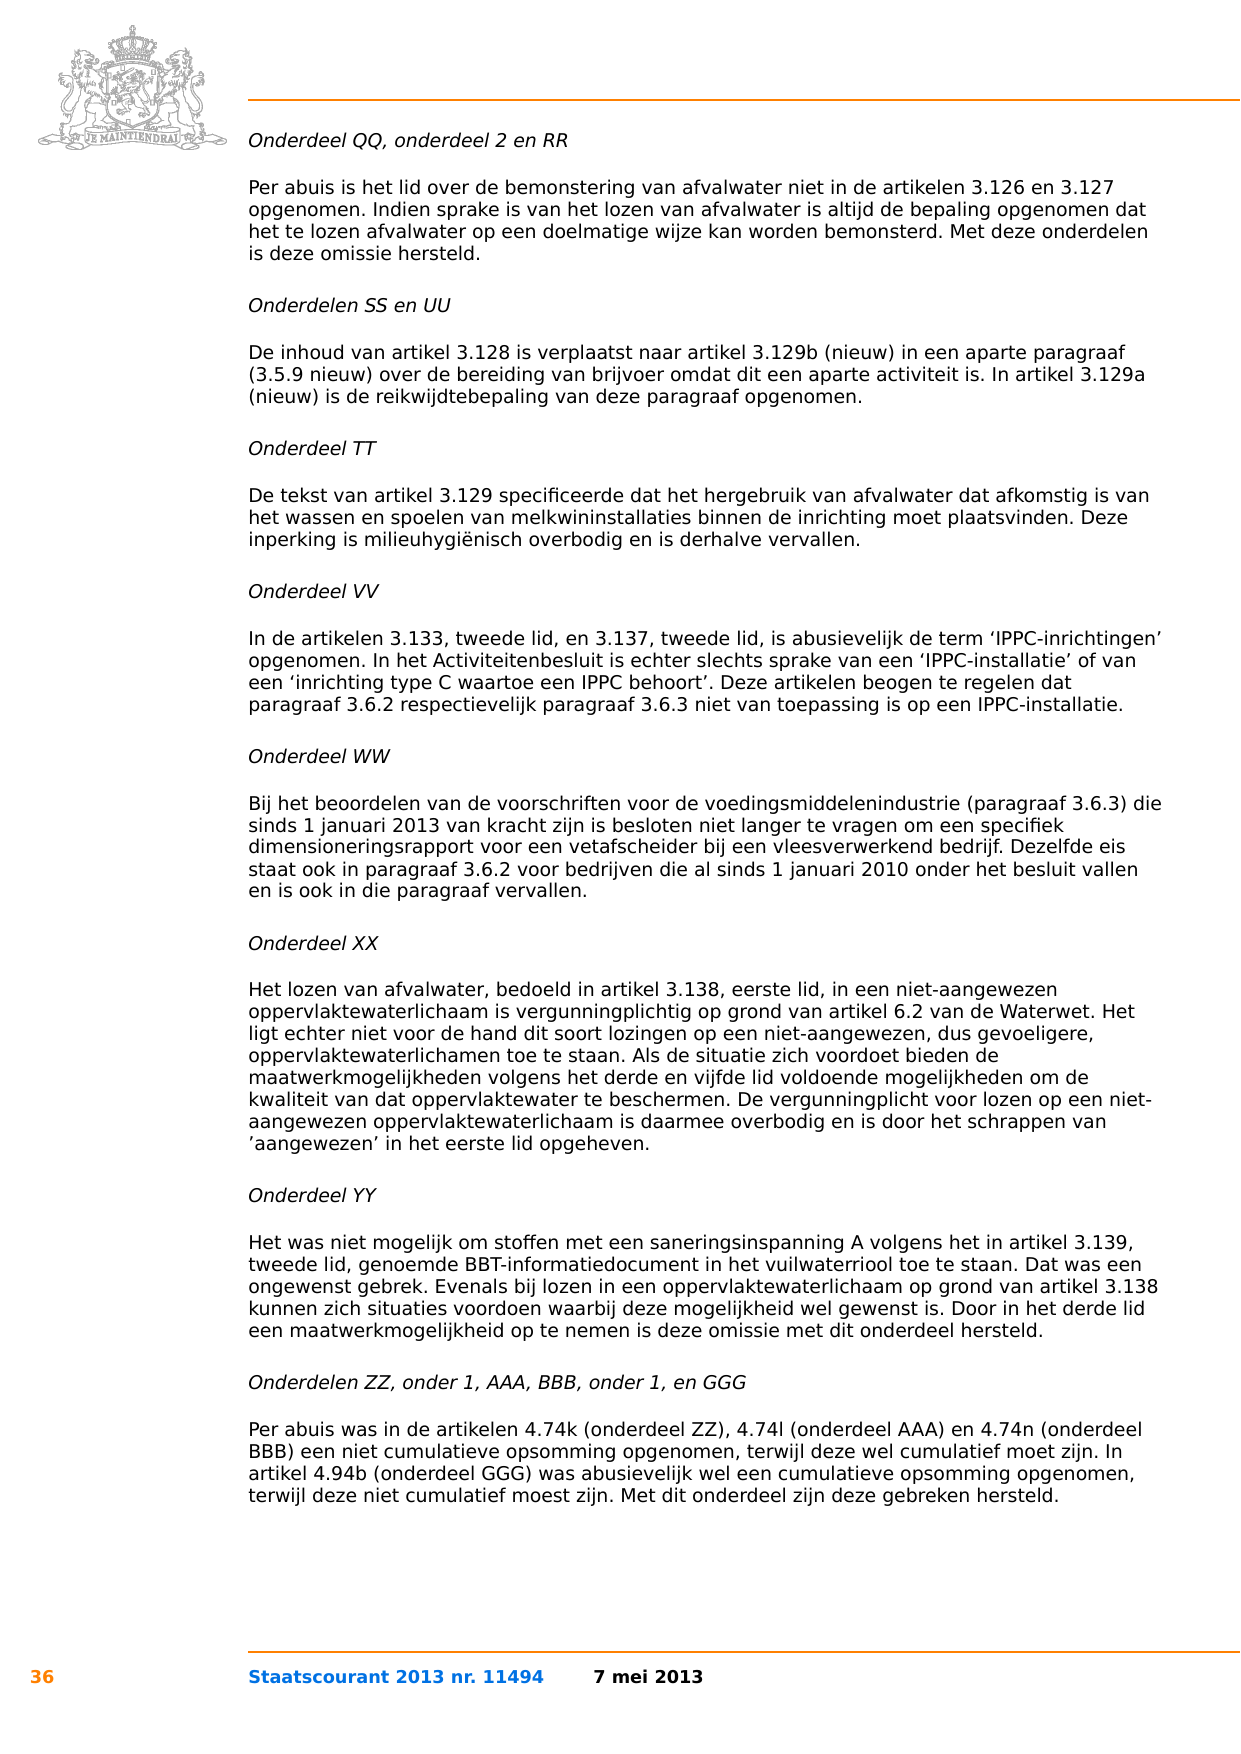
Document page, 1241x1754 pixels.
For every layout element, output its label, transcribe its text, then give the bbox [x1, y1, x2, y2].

subtitle Onderdeel VV [248, 581, 1163, 603]
subtitle Onderdeel YY [248, 1185, 1163, 1207]
text In de artikelen 3.133, tweede lid, en 3.137, tweede lid, is abusievelijk de term ‘IPPC-inrichtingen’ opgenomen. In het Activiteitenbesluit is echter slechts sprake van een ‘IPPC-installatie’ of van een ‘inrichting type C waartoe een IPPC behoort’. Deze artikelen beogen te regelen dat paragraaf 3.6.2 respectievelijk paragraaf 3.6.3 niet van toepassing is op een IPPC-installatie. [248, 628, 1163, 716]
text Het lozen van afvalwater, bedoeld in artikel 3.138, eerste lid, in een niet-aangewezen oppervlaktewaterlichaam is vergunningplichtig op grond van artikel 6.2 van de Waterwet. Het ligt echter niet voor de hand dit soort lozingen op een niet-aangewezen, dus gevoeligere, oppervlaktewaterlichamen toe te staan. Als de situatie zich voordoet bieden de maatwerkmogelijkheden volgens het derde en vijfde lid voldoende mogelijkheden om de kwaliteit van dat oppervlaktewater te beschermen. De vergunningplicht voor lozen op een niet-aangewezen oppervlaktewaterlichaam is daarmee overbodig en is door het schrappen van ’aangewezen’ in het eerste lid opgeheven. [248, 979, 1163, 1155]
text Het was niet mogelijk om stoffen met een saneringsinspanning A volgens het in artikel 3.139, tweede lid, genoemde BBT-informatiedocument in het vuilwaterriool toe te staan. Dat was een ongewenst gebrek. Evenals bij lozen in een oppervlaktewaterlichaam op grond van artikel 3.138 kunnen zich situaties voordoen waarbij deze mogelijkheid wel gewenst is. Door in het derde lid een maatwerkmogelijkheid op te nemen is deze omissie met dit onderdeel hersteld. [248, 1232, 1163, 1342]
text Bij het beoordelen van de voorschriften voor de voedingsmiddelenindustrie (paragraaf 3.6.3) die sinds 1 januari 2013 van kracht zijn is besloten niet langer te vragen om een specifiek dimensioneringsrapport voor een vetafscheider bij een vleesverwerkend bedrijf. Dezelfde eis staat ook in paragraaf 3.6.2 voor bedrijven die al sinds 1 januari 2010 onder het besluit vallen en is ook in die paragraaf vervallen. [248, 792, 1163, 902]
text Per abuis is het lid over de bemonstering van afvalwater niet in de artikelen 3.126 en 3.127 opgenomen. Indien sprake is van het lozen van afvalwater is altijd de bepaling opgenomen dat het te lozen afvalwater op een doelmatige wijze kan worden bemonsterd. Met deze onderdelen is deze omissie hersteld. [248, 177, 1163, 265]
subtitle Onderdeel XX [248, 932, 1163, 954]
subtitle Onderdeel WW [248, 746, 1163, 767]
subtitle Onderdelen ZZ, onder 1, AAA, BBB, onder 1, en GGG [248, 1372, 1163, 1394]
subtitle Onderdeel TT [248, 438, 1163, 460]
text Per abuis was in de artikelen 4.74k (onderdeel ZZ), 4.74l (onderdeel AAA) en 4.74n (onderdeel BBB) een niet cumulatieve opsomming opgenomen, terwijl deze wel cumulatief moet zijn. In artikel 4.94b (onderdeel GGG) was abusievelijk wel een cumulatieve opsomming opgenomen, terwijl deze niet cumulatief moest zijn. Met dit onderdeel zijn deze gebreken hersteld. [248, 1419, 1163, 1507]
text De inhoud van artikel 3.128 is verplaatst naar artikel 3.129b (nieuw) in een aparte paragraaf (3.5.9 nieuw) over de bereiding van brijvoer omdat dit een aparte activiteit is. In artikel 3.129a (nieuw) is de reikwijdtebepaling van deze paragraaf opgenomen. [248, 342, 1163, 408]
picture [38, 25, 227, 150]
subtitle Onderdelen SS en UU [248, 295, 1163, 317]
subtitle Onderdeel QQ, onderdeel 2 en RR [248, 130, 1163, 152]
text De tekst van artikel 3.129 specificeerde dat het hergebruik van afvalwater dat afkomstig is van het wassen en spoelen van melkwininstallaties binnen de inrichting moet plaatsvinden. Deze inperking is milieuhygiënisch overbodig en is derhalve vervallen. [248, 485, 1163, 551]
